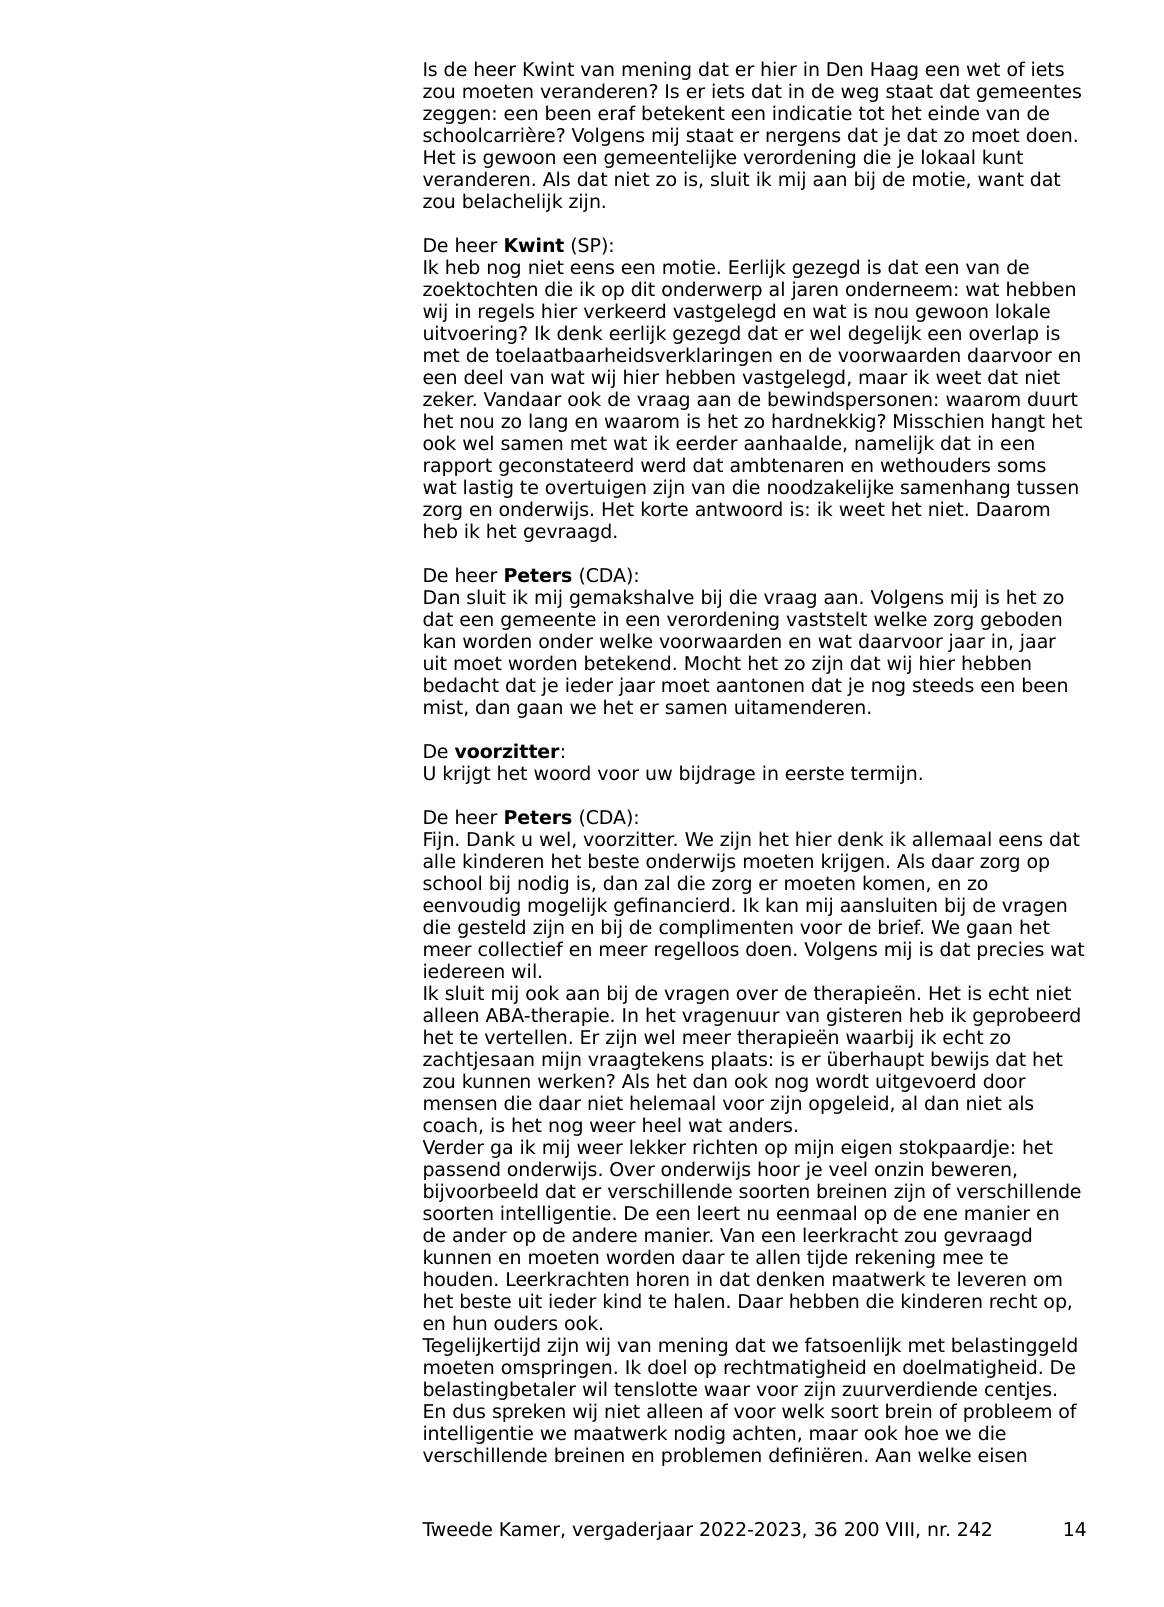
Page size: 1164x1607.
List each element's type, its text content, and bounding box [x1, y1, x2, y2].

text De heer Peters (CDA): [422, 565, 1087, 587]
text Fijn. Dank u wel, voorzitter. We zijn het hier denk ik allemaal eens dat alle kinderen het beste onderwijs moeten krijgen. Als daar zorg op school bij nodig is, dan zal die zorg er moeten komen, en zo eenvoudig mogelijk gefinancierd. Ik kan mij aansluiten bij de vragen die gesteld zijn en bij de complimenten voor de brief. We gaan het meer collectief en meer regelloos doen. Volgens mij is dat precies wat iedereen wil. [422, 829, 1087, 983]
text Tegelijkertijd zijn wij van mening dat we fatsoenlijk met belastinggeld moeten omspringen. Ik doel op rechtmatigheid en doelmatigheid. De belastingbetaler wil tenslotte waar voor zijn zuurverdiende centjes. En dus spreken wij niet alleen af voor welk soort brein of probleem of intelligentie we maatwerk nodig achten, maar ook hoe we die verschillende breinen en problemen definiëren. Aan welke eisen [422, 1335, 1087, 1467]
text Dan sluit ik mij gemakshalve bij die vraag aan. Volgens mij is het zo dat een gemeente in een verordening vaststelt welke zorg geboden kan worden onder welke voorwaarden en wat daarvoor jaar in, jaar uit moet worden betekend. Mocht het zo zijn dat wij hier hebben bedacht dat je ieder jaar moet aantonen dat je nog steeds een been mist, dan gaan we het er samen uitamenderen. [422, 587, 1087, 719]
text De heer Peters (CDA): [422, 807, 1087, 829]
text De voorzitter: [422, 741, 1087, 763]
text Ik sluit mij ook aan bij de vragen over de therapieën. Het is echt niet alleen ABA-therapie. In het vragenuur van gisteren heb ik geprobeerd het te vertellen. Er zijn wel meer therapieën waarbij ik echt zo zachtjesaan mijn vraagtekens plaats: is er überhaupt bewijs dat het zou kunnen werken? Als het dan ook nog wordt uitgevoerd door mensen die daar niet helemaal voor zijn opgeleid, al dan niet als coach, is het nog weer heel wat anders. [422, 983, 1087, 1137]
text U krijgt het woord voor uw bijdrage in eerste termijn. [422, 763, 1087, 785]
text De heer Kwint (SP): [422, 235, 1087, 257]
text Is de heer Kwint van mening dat er hier in Den Haag een wet of iets zou moeten veranderen? Is er iets dat in de weg staat dat gemeentes zeggen: een been eraf betekent een indicatie tot het einde van de schoolcarrière? Volgens mij staat er nergens dat je dat zo moet doen. Het is gewoon een gemeentelijke verordening die je lokaal kunt veranderen. Als dat niet zo is, sluit ik mij aan bij de motie, want dat zou belachelijk zijn. [422, 59, 1087, 213]
text Ik heb nog niet eens een motie. Eerlijk gezegd is dat een van de zoektochten die ik op dit onderwerp al jaren onderneem: wat hebben wij in regels hier verkeerd vastgelegd en wat is nou gewoon lokale uitvoering? Ik denk eerlijk gezegd dat er wel degelijk een overlap is met de toelaatbaarheidsverklaringen en de voorwaarden daarvoor en een deel van wat wij hier hebben vastgelegd, maar ik weet dat niet zeker. Vandaar ook de vraag aan de bewindspersonen: waarom duurt het nou zo lang en waarom is het zo hardnekkig? Misschien hangt het ook wel samen met wat ik eerder aanhaalde, namelijk dat in een rapport geconstateerd werd dat ambtenaren en wethouders soms wat lastig te overtuigen zijn van die noodzakelijke samenhang tussen zorg en onderwijs. Het korte antwoord is: ik weet het niet. Daarom heb ik het gevraagd. [422, 257, 1087, 543]
text Verder ga ik mij weer lekker richten op mijn eigen stokpaardje: het passend onderwijs. Over onderwijs hoor je veel onzin beweren, bijvoorbeeld dat er verschillende soorten breinen zijn of verschillende soorten intelligentie. De een leert nu eenmaal op de ene manier en de ander op de andere manier. Van een leerkracht zou gevraagd kunnen en moeten worden daar te allen tijde rekening mee te houden. Leerkrachten horen in dat denken maatwerk te leveren om het beste uit ieder kind te halen. Daar hebben die kinderen recht op, en hun ouders ook. [422, 1137, 1087, 1335]
